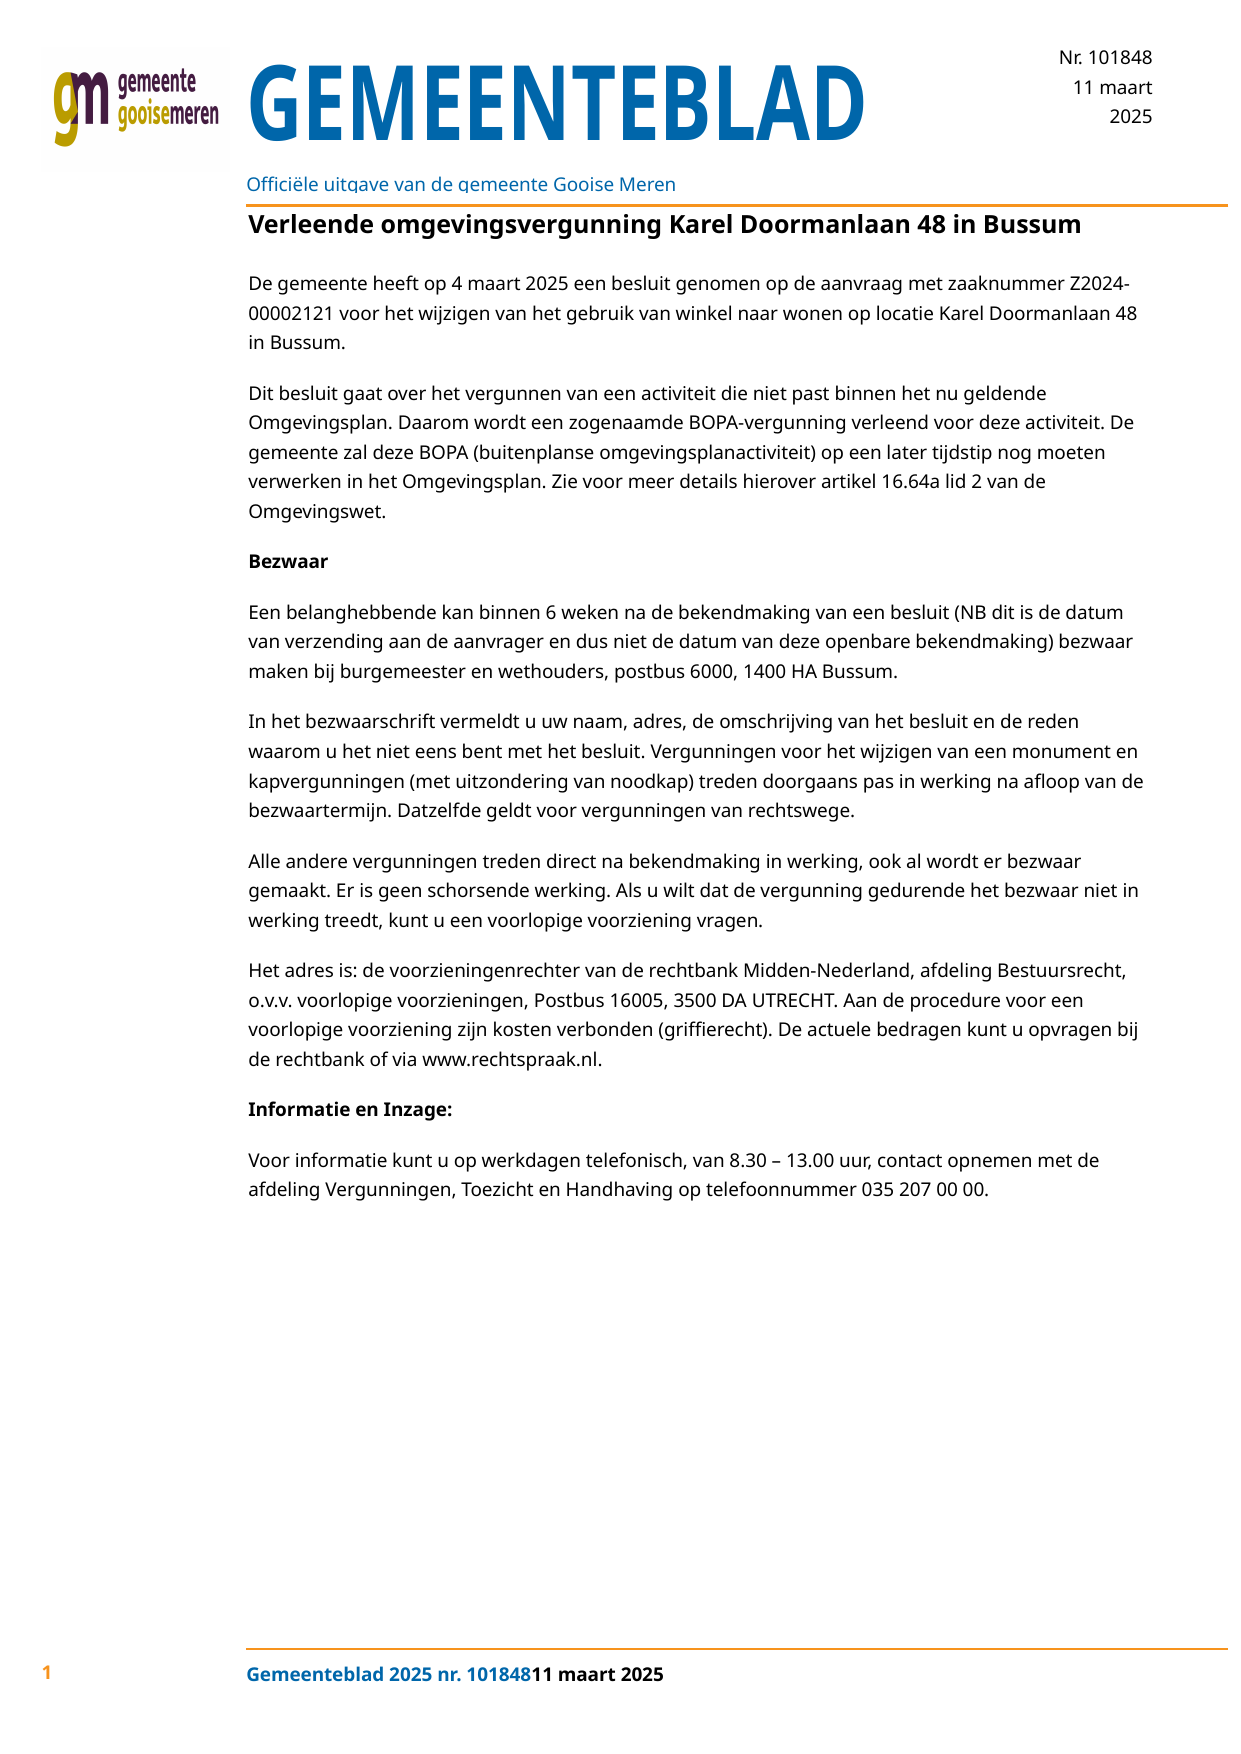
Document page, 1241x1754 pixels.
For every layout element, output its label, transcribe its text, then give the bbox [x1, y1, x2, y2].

text Bezwaar [248, 549, 1152, 574]
text Het adres is: de voorzieningenrechter van de rechtbank Midden-Nederland, afdeling Bestuursrecht, o.v.v. voorlopige voorzieningen, Postbus 16005, 3500 DA UTRECHT. Aan de procedure voor een voorlopige voorziening zijn kosten verbonden (griffierecht). De actuele bedragen kunt u opvragen bij de rechtbank of via www.rechtspraak.nl. [248, 957, 1152, 1072]
text Verleende omgevingsvergunning Karel Doormanlaan 48 in Bussum [248, 207, 1152, 241]
text Alle andere vergunningen treden direct na bekendmaking in werking, ook al wordt er bezwaar gemaakt. Er is geen schorsende werking. Als u wilt dat de vergunning gedurende het bezwaar niet in werking treedt, kunt u een voorlopige voorziening vragen. [248, 848, 1152, 933]
text Dit besluit gaat over het vergunnen van een activiteit die niet past binnen het nu geldende Omgevingsplan. Daarom wordt een zogenaamde BOPA-vergunning verleend voor deze activiteit. De gemeente zal deze BOPA (buitenplanse omgevingsplanactiviteit) op een later tijdstip nog moeten verwerken in het Omgevingsplan. Zie voor meer details hierover artikel 16.64a lid 2 van de Omgevingswet. [248, 380, 1152, 524]
text In het bezwaarschrift vermeldt u uw naam, adres, de omschrijving van het besluit en de reden waarom u het niet eens bent met het besluit. Vergunningen voor het wijzigen van een monument en kapvergunningen (met uitzondering van noodkap) treden doorgaans pas in werking na afloop van de bezwaartermijn. Datzelfde geldt voor vergunningen van rechtswege. [248, 709, 1152, 823]
text Voor informatie kunt u op werkdagen telefonisch, van 8.30 – 13.00 uur, contact opnemen met de afdeling Vergunningen, Toezicht en Handhaving op telefoonnummer 035 207 00 00. [248, 1147, 1152, 1202]
text Informatie en Inzage: [248, 1097, 1152, 1122]
text Een belanghebbende kan binnen 6 weken na de bekendmaking van een besluit (NB dit is de datum van verzending aan de aanvrager en dus niet de datum van deze openbare bekendmaking) bezwaar maken bij burgemeester en wethouders, postbus 6000, 1400 HA Bussum. [248, 599, 1152, 684]
picture [41, 47, 231, 172]
text De gemeente heeft op 4 maart 2025 een besluit genomen op de aanvraag met zaaknummer Z2024-00002121 voor het wijzigen van het gebruik van winkel naar wonen op locatie Karel Doormanlaan 48 in Bussum. [248, 270, 1152, 355]
